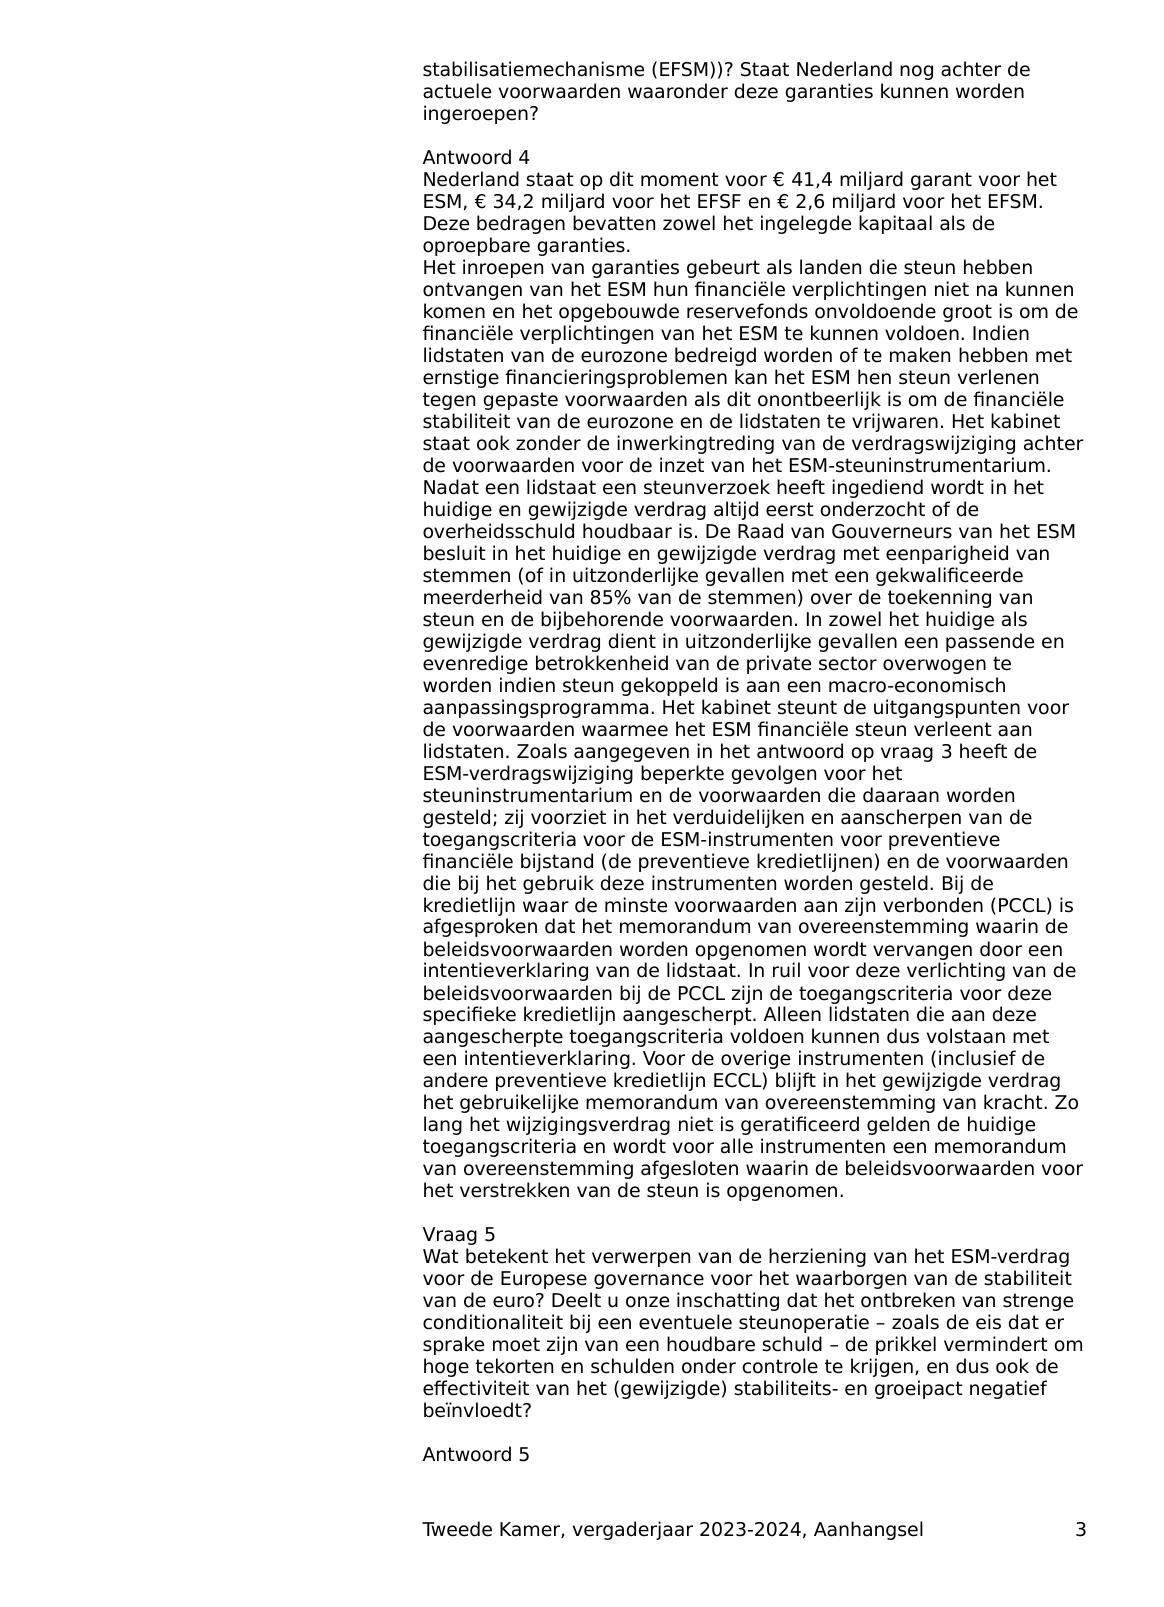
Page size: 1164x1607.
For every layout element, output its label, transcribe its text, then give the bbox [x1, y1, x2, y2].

text Nederland staat op dit moment voor € 41,4 miljard garant voor het ESM, € 34,2 miljard voor het EFSF en € 2,6 miljard voor het EFSM. Deze bedragen bevatten zowel het ingelegde kapitaal als de oproepbare garanties. [422, 169, 1087, 257]
text Het inroepen van garanties gebeurt als landen die steun hebben ontvangen van het ESM hun financiële verplichtingen niet na kunnen komen en het opgebouwde reservefonds onvoldoende groot is om de financiële verplichtingen van het ESM te kunnen voldoen. Indien lidstaten van de eurozone bedreigd worden of te maken hebben met ernstige financieringsproblemen kan het ESM hen steun verlenen tegen gepaste voorwaarden als dit onontbeerlijk is om de financiële stabiliteit van de eurozone en de lidstaten te vrijwaren. Het kabinet staat ook zonder de inwerkingtreding van de verdragswijziging achter de voorwaarden voor de inzet van het ESM-steuninstrumentarium. Nadat een lidstaat een steunverzoek heeft ingediend wordt in het huidige en gewijzigde verdrag altijd eerst onderzocht of de overheidsschuld houdbaar is. De Raad van Gouverneurs van het ESM besluit in het huidige en gewijzigde verdrag met eenparigheid van stemmen (of in uitzonderlijke gevallen met een gekwalificeerde meerderheid van 85% van de stemmen) over de toekenning van steun en de bijbehorende voorwaarden. In zowel het huidige als gewijzigde verdrag dient in uitzonderlijke gevallen een passende en evenredige betrokkenheid van de private sector overwogen te worden indien steun gekoppeld is aan een macro-economisch aanpassingsprogramma. Het kabinet steunt de uitgangspunten voor de voorwaarden waarmee het ESM financiële steun verleent aan lidstaten. Zoals aangegeven in het antwoord op vraag 3 heeft de ESM-verdragswijziging beperkte gevolgen voor het steuninstrumentarium en de voorwaarden die daaraan worden gesteld; zij voorziet in het verduidelijken en aanscherpen van de toegangscriteria voor de ESM-instrumenten voor preventieve financiële bijstand (de preventieve kredietlijnen) en de voorwaarden die bij het gebruik deze instrumenten worden gesteld. Bij de kredietlijn waar de minste voorwaarden aan zijn verbonden (PCCL) is afgesproken dat het memorandum van overeenstemming waarin de beleidsvoorwaarden worden opgenomen wordt vervangen door een intentieverklaring van de lidstaat. In ruil voor deze verlichting van de beleidsvoorwaarden bij de PCCL zijn de toegangscriteria voor deze specifieke kredietlijn aangescherpt. Alleen lidstaten die aan deze aangescherpte toegangscriteria voldoen kunnen dus volstaan met een intentieverklaring. Voor de overige instrumenten (inclusief de andere preventieve kredietlijn ECCL) blijft in het gewijzigde verdrag het gebruikelijke memorandum van overeenstemming van kracht. Zo lang het wijzigingsverdrag niet is geratificeerd gelden de huidige toegangscriteria en wordt voor alle instrumenten een memorandum van overeenstemming afgesloten waarin de beleidsvoorwaarden voor het verstrekken van de steun is opgenomen. [422, 257, 1087, 1202]
text Antwoord 4 [422, 147, 1087, 169]
text stabilisatiemechanisme (EFSM))? Staat Nederland nog achter de actuele voorwaarden waaronder deze garanties kunnen worden ingeroepen? [422, 59, 1087, 125]
text Wat betekent het verwerpen van de herziening van het ESM-verdrag voor de Europese governance voor het waarborgen van de stabiliteit van de euro? Deelt u onze inschatting dat het ontbreken van strenge conditionaliteit bij een eventuele steunoperatie – zoals de eis dat er sprake moet zijn van een houdbare schuld – de prikkel vermindert om hoge tekorten en schulden onder controle te krijgen, en dus ook de effectiviteit van het (gewijzigde) stabiliteits- en groeipact negatief beïnvloedt? [422, 1246, 1087, 1422]
text Antwoord 5 [422, 1444, 1087, 1466]
text Vraag 5 [422, 1224, 1087, 1246]
